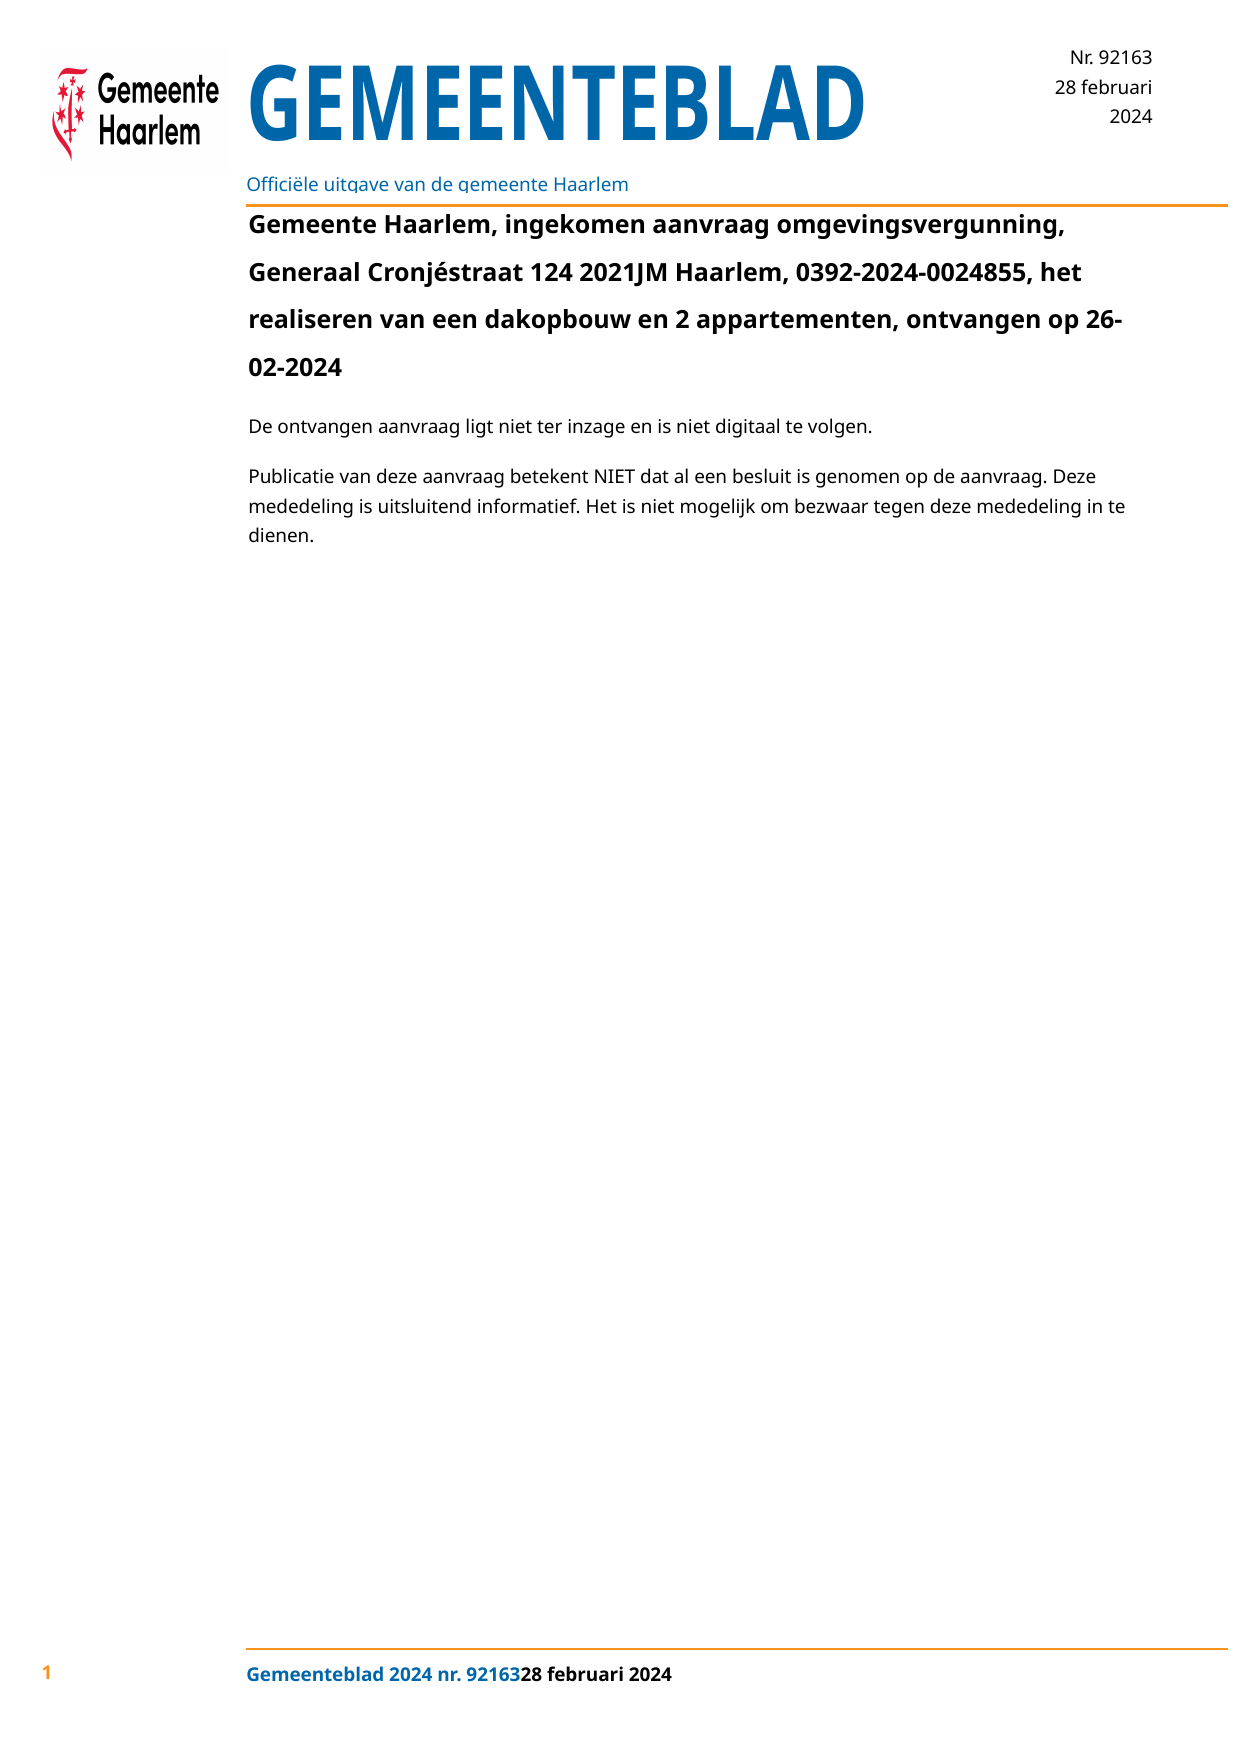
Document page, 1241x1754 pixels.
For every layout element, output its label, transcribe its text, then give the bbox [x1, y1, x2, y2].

text Publicatie van deze aanvraag betekent NIET dat al een besluit is genomen op de aanvraag. Deze mededeling is uitsluitend informatief. Het is niet mogelijk om bezwaar tegen deze mededeling in te dienen. [248, 463, 1152, 548]
text Gemeente Haarlem, ingekomen aanvraag omgevingsvergunning, Generaal Cronjéstraat 124 2021JM Haarlem, 0392-2024-0024855, het realiseren van een dakopbouw en 2 appartementen, ontvangen op 26-02-2024 [248, 207, 1152, 384]
text De ontvangen aanvraag ligt niet ter inzage en is niet digitaal te volgen. [248, 413, 1152, 439]
picture [41, 47, 231, 172]
